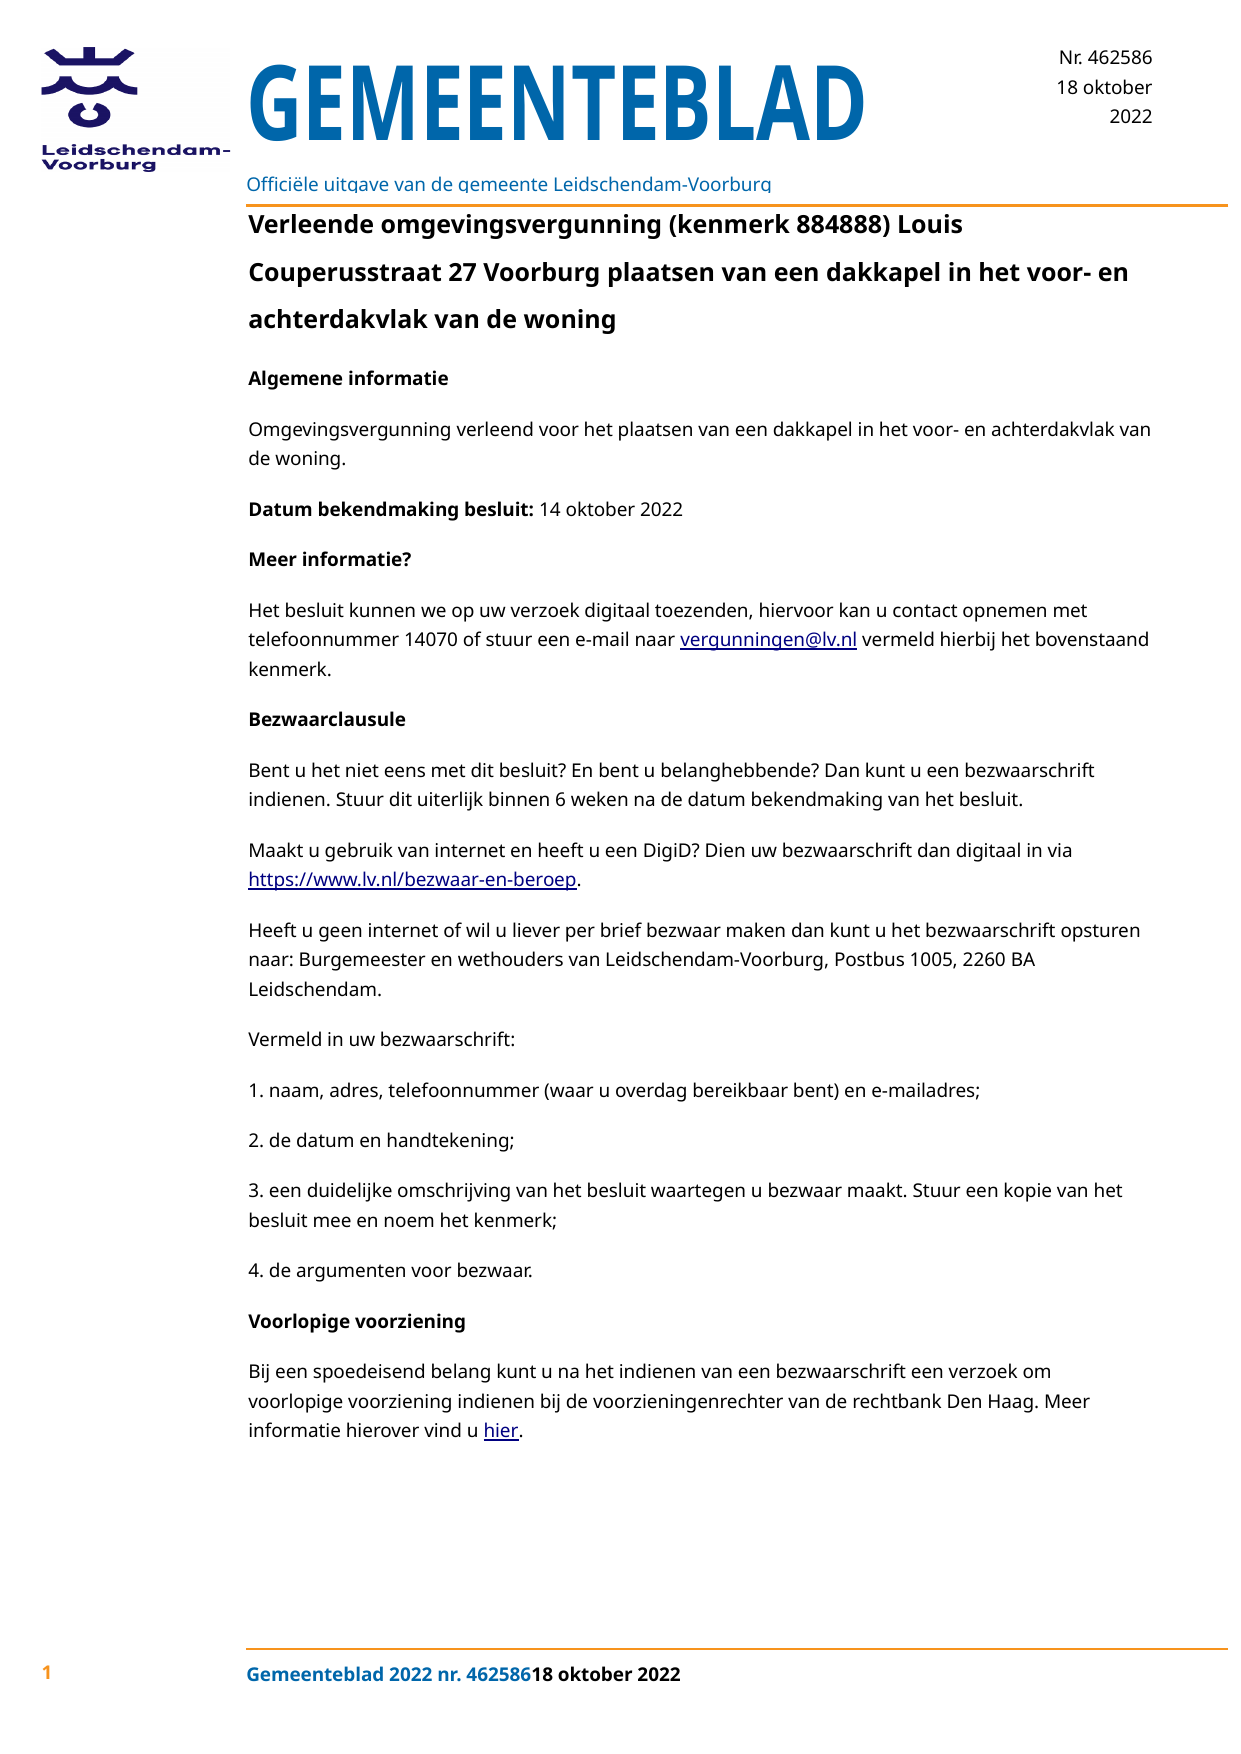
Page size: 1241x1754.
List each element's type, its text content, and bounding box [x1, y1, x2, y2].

text 2. de datum en handtekening; [248, 1127, 1152, 1153]
text Bent u het niet eens met dit besluit? En bent u belanghebbende? Dan kunt u een bezwaarschrift indienen. Stuur dit uiterlijk binnen 6 weken na de datum bekendmaking van het besluit. [248, 757, 1152, 812]
text Verleende omgevingsvergunning (kenmerk 884888) Louis Couperusstraat 27 Voorburg plaatsen van een dakkapel in het voor- en achterdakvlak van de woning [248, 207, 1152, 336]
text 1. naam, adres, telefoonnummer (waar u overdag bereikbaar bent) en e-mailadres; [248, 1077, 1152, 1102]
text Heeft u geen internet of wil u liever per brief bezwaar maken dan kunt u het bezwaarschrift opsturen naar: Burgemeester en wethouders van Leidschendam-Voorburg, Postbus 1005, 2260 BA Leidschendam. [248, 917, 1152, 1002]
picture [41, 47, 231, 172]
text Bij een spoedeisend belang kunt u na het indienen van een bezwaarschrift een verzoek om voorlopige voorziening indienen bij de voorzieningenrechter van de rechtbank Den Haag. Meer informatie hierover vind u hier. [248, 1358, 1152, 1443]
text Bezwaarclausule [248, 706, 1152, 732]
text Maakt u gebruik van internet en heeft u een DigiD? Dien uw bezwaarschrift dan digitaal in via https://www.lv.nl/bezwaar-en-beroep. [248, 837, 1152, 892]
text Algemene informatie [248, 366, 1152, 391]
text 4. de argumenten voor bezwaar. [248, 1258, 1152, 1283]
text Meer informatie? [248, 546, 1152, 572]
text Het besluit kunnen we op uw verzoek digitaal toezenden, hiervoor kan u contact opnemen met telefoonnummer 14070 of stuur een e-mail naar vergunningen@lv.nl vermeld hierbij het bovenstaand kenmerk. [248, 597, 1152, 682]
text Datum bekendmaking besluit: 14 oktober 2022 [248, 496, 1152, 522]
text Omgevingsvergunning verleend voor het plaatsen van een dakkapel in het voor- en achterdakvlak van de woning. [248, 416, 1152, 471]
text Vermeld in uw bezwaarschrift: [248, 1026, 1152, 1052]
text Voorlopige voorziening [248, 1308, 1152, 1334]
text 3. een duidelijke omschrijving van het besluit waartegen u bezwaar maakt. Stuur een kopie van het besluit mee en noem het kenmerk; [248, 1178, 1152, 1233]
